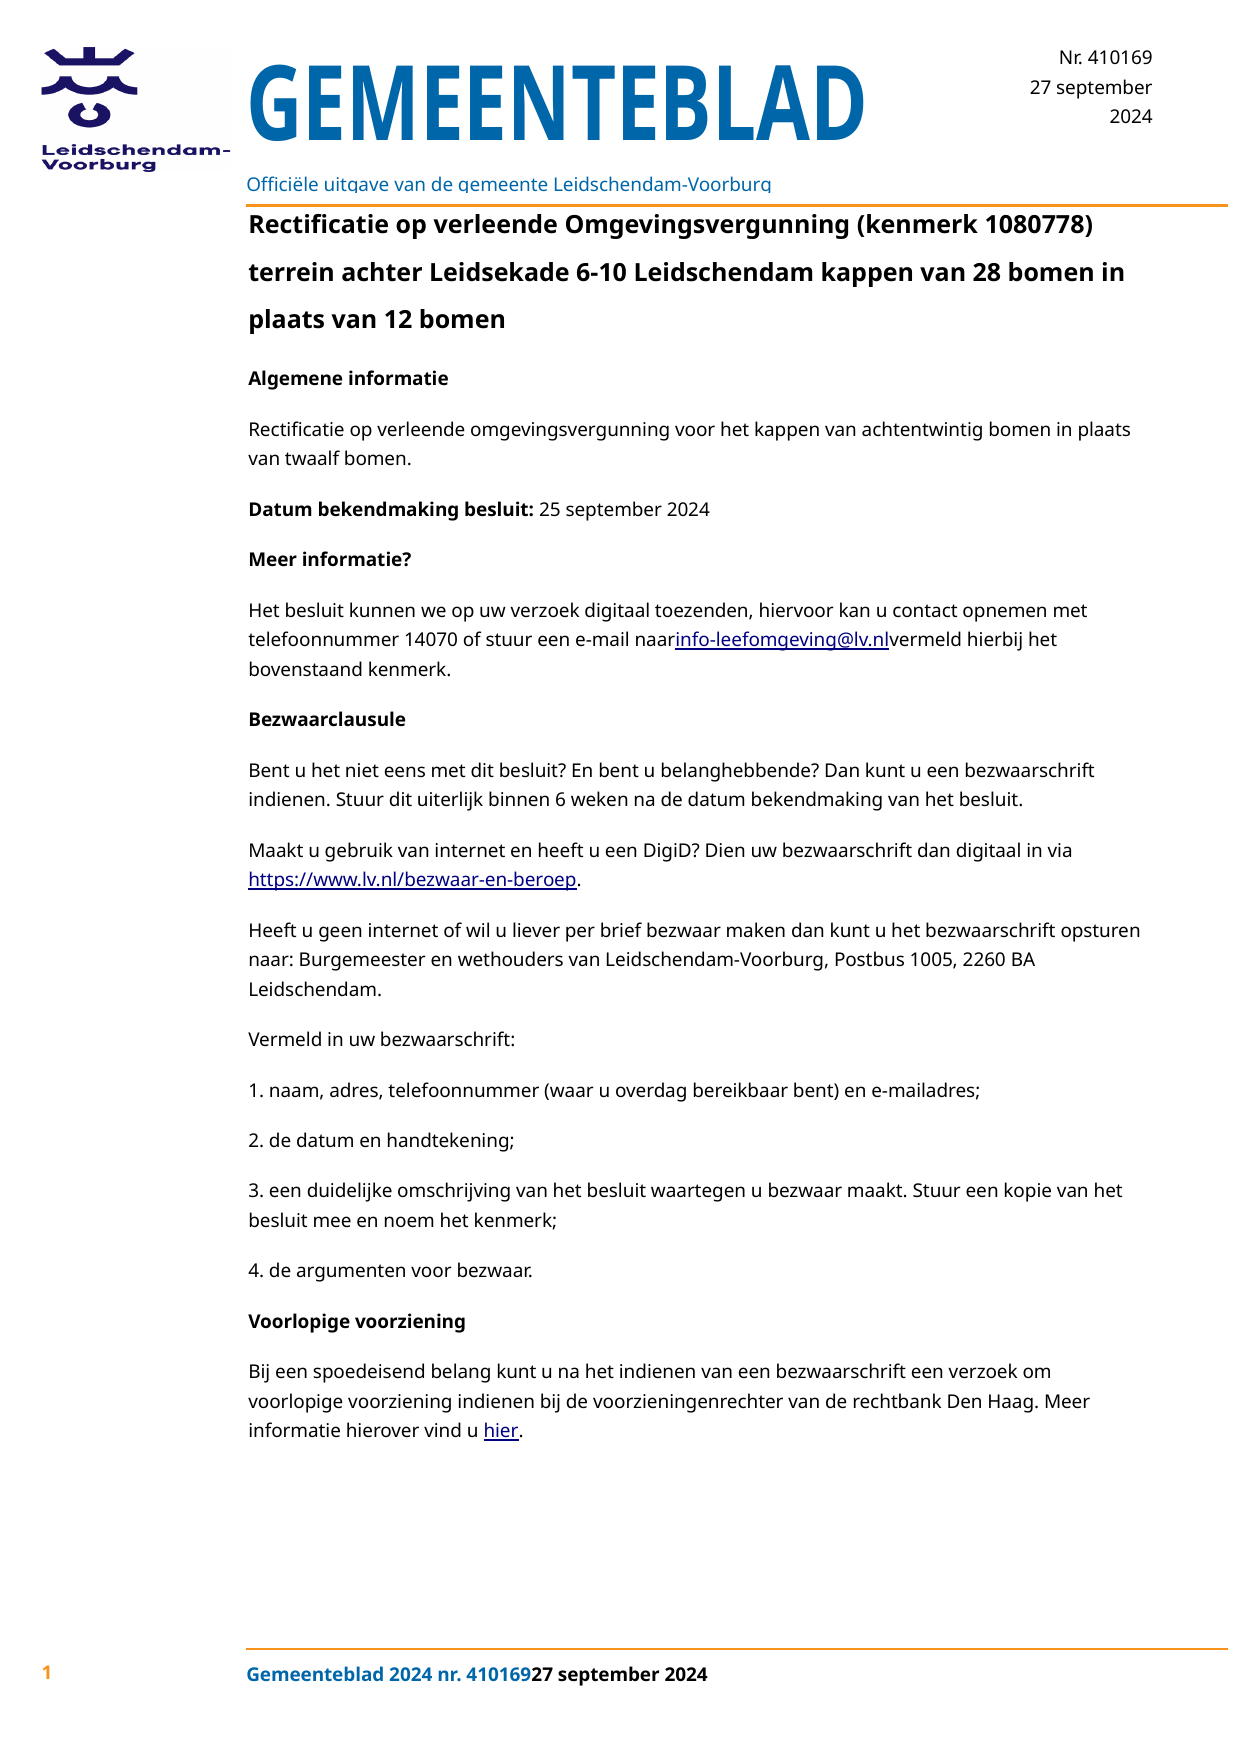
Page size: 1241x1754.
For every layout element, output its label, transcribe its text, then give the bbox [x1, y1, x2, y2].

text Voorlopige voorziening [248, 1308, 1152, 1334]
text 3. een duidelijke omschrijving van het besluit waartegen u bezwaar maakt. Stuur een kopie van het besluit mee en noem het kenmerk; [248, 1178, 1152, 1233]
text Heeft u geen internet of wil u liever per brief bezwaar maken dan kunt u het bezwaarschrift opsturen naar: Burgemeester en wethouders van Leidschendam-Voorburg, Postbus 1005, 2260 BA Leidschendam. [248, 917, 1152, 1002]
picture [41, 47, 231, 172]
text Algemene informatie [248, 366, 1152, 391]
text Rectificatie op verleende omgevingsvergunning voor het kappen van achtentwintig bomen in plaats van twaalf bomen. [248, 416, 1152, 471]
text 2. de datum en handtekening; [248, 1127, 1152, 1153]
text Maakt u gebruik van internet en heeft u een DigiD? Dien uw bezwaarschrift dan digitaal in via https://www.lv.nl/bezwaar-en-beroep. [248, 837, 1152, 892]
text 4. de argumenten voor bezwaar. [248, 1258, 1152, 1283]
text Het besluit kunnen we op uw verzoek digitaal toezenden, hiervoor kan u contact opnemen met telefoonnummer 14070 of stuur een e-mail naarinfo-leefomgeving@lv.nlvermeld hierbij het bovenstaand kenmerk. [248, 597, 1152, 682]
text 1. naam, adres, telefoonnummer (waar u overdag bereikbaar bent) en e-mailadres; [248, 1077, 1152, 1102]
text Datum bekendmaking besluit: 25 september 2024 [248, 496, 1152, 522]
text Meer informatie? [248, 546, 1152, 572]
text Bezwaarclausule [248, 706, 1152, 732]
text Bij een spoedeisend belang kunt u na het indienen van een bezwaarschrift een verzoek om voorlopige voorziening indienen bij de voorzieningenrechter van de rechtbank Den Haag. Meer informatie hierover vind u hier. [248, 1358, 1152, 1443]
text Vermeld in uw bezwaarschrift: [248, 1026, 1152, 1052]
text Rectificatie op verleende Omgevingsvergunning (kenmerk 1080778) terrein achter Leidsekade 6-10 Leidschendam kappen van 28 bomen in plaats van 12 bomen [248, 207, 1152, 336]
text Bent u het niet eens met dit besluit? En bent u belanghebbende? Dan kunt u een bezwaarschrift indienen. Stuur dit uiterlijk binnen 6 weken na de datum bekendmaking van het besluit. [248, 757, 1152, 812]
